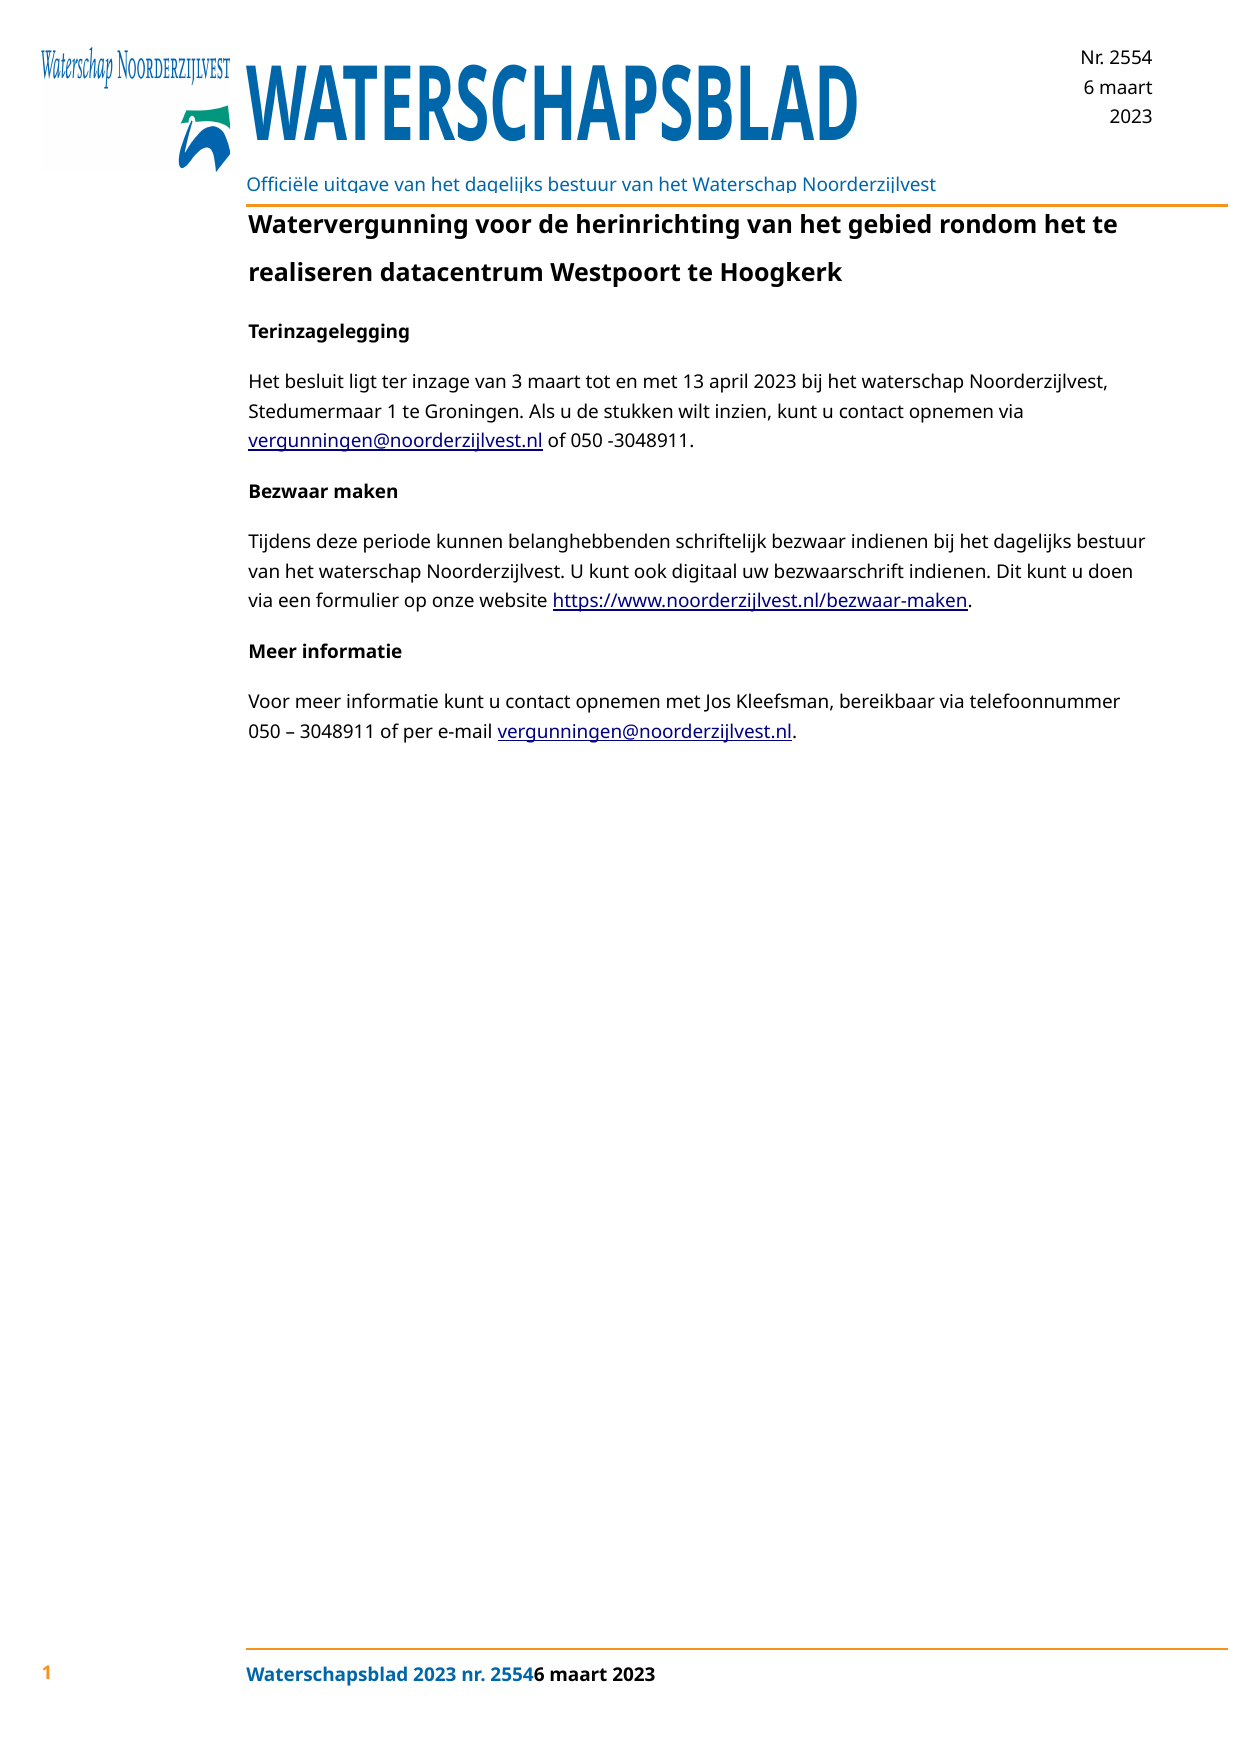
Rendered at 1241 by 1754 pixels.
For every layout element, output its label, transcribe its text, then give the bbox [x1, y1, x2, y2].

text Bezwaar maken [248, 478, 1152, 504]
text Voor meer informatie kunt u contact opnemen met Jos Kleefsman, bereikbaar via telefoonnummer 050 – 3048911 of per e-mail vergunningen@noorderzijlvest.nl. [248, 688, 1152, 744]
text Watervergunning voor de herinrichting van het gebied rondom het te realiseren datacentrum Westpoort te Hoogkerk [248, 207, 1152, 288]
text Het besluit ligt ter inzage van 3 maart tot en met 13 april 2023 bij het waterschap Noorderzijlvest, Stedumermaar 1 te Groningen. Als u de stukken wilt inzien, kunt u contact opnemen via vergunningen@noorderzijlvest.nl of 050 -3048911. [248, 368, 1152, 453]
text Meer informatie [248, 638, 1152, 664]
text Tijdens deze periode kunnen belanghebbenden schriftelijk bezwaar indienen bij het dagelijks bestuur van het waterschap Noorderzijlvest. U kunt ook digitaal uw bezwaarschrift indienen. Dit kunt u doen via een formulier op onze website https://www.noorderzijlvest.nl/bezwaar-maken. [248, 528, 1152, 613]
picture [41, 47, 231, 172]
text Terinzagelegging [248, 318, 1152, 344]
